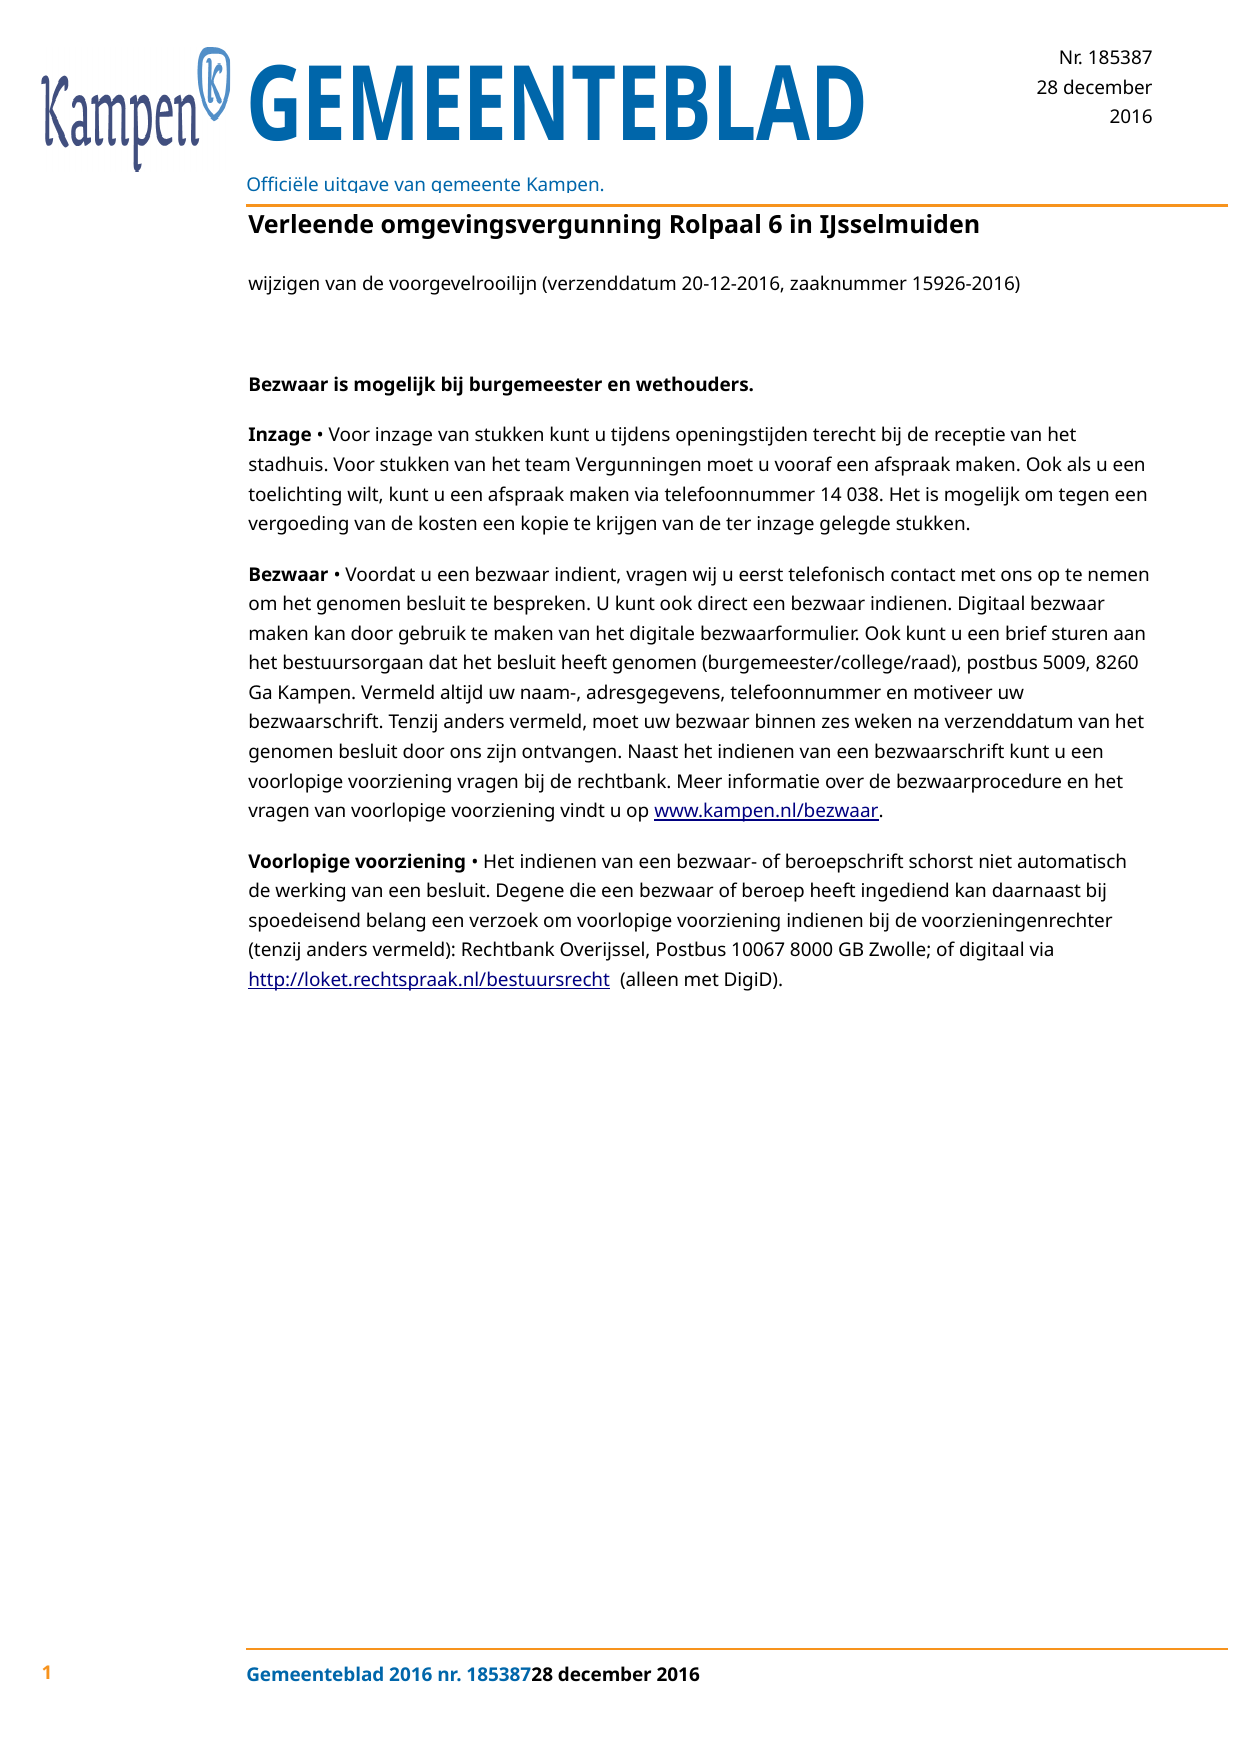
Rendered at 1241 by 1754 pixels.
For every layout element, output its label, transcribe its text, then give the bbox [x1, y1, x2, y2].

text wijzigen van de voorgevelrooilijn (verzenddatum 20-12-2016, zaaknummer 15926-2016) [248, 270, 1152, 296]
text Verleende omgevingsvergunning Rolpaal 6 in IJsselmuiden [248, 207, 1152, 241]
text Inzage • Voor inzage van stukken kunt u tijdens openingstijden terecht bij de receptie van het stadhuis. Voor stukken van het team Vergunningen moet u vooraf een afspraak maken. Ook als u een toelichting wilt, kunt u een afspraak maken via telefoonnummer 14 038. Het is mogelijk om tegen een vergoeding van de kosten een kopie te krijgen van de ter inzage gelegde stukken. [248, 422, 1152, 536]
picture [41, 47, 231, 172]
text Bezwaar is mogelijk bij burgemeester en wethouders. [248, 371, 1152, 397]
text Bezwaar • Voordat u een bezwaar indient, vragen wij u eerst telefonisch contact met ons op te nemen om het genomen besluit te bespreken. U kunt ook direct een bezwaar indienen. Digitaal bezwaar maken kan door gebruik te maken van het digitale bezwaarformulier. Ook kunt u een brief sturen aan het bestuursorgaan dat het besluit heeft genomen (burgemeester/college/raad), postbus 5009, 8260 Ga Kampen. Vermeld altijd uw naam-, adresgegevens, telefoonnummer en motiveer uw bezwaarschrift. Tenzij anders vermeld, moet uw bezwaar binnen zes weken na verzenddatum van het genomen besluit door ons zijn ontvangen. Naast het indienen van een bezwaarschrift kunt u een voorlopige voorziening vragen bij de rechtbank. Meer informatie over de bezwaarprocedure en het vragen van voorlopige voorziening vindt u op www.kampen.nl/bezwaar. [248, 561, 1152, 823]
text Voorlopige voorziening • Het indienen van een bezwaar- of beroepschrift schorst niet automatisch de werking van een besluit. Degene die een bezwaar of beroep heeft ingediend kan daarnaast bij spoedeisend belang een verzoek om voorlopige voorziening indienen bij de voorzieningenrechter (tenzij anders vermeld): Rechtbank Overijssel, Postbus 10067 8000 GB Zwolle; of digitaal via http://loket.rechtspraak.nl/bestuursrecht (alleen met DigiD). [248, 848, 1152, 992]
